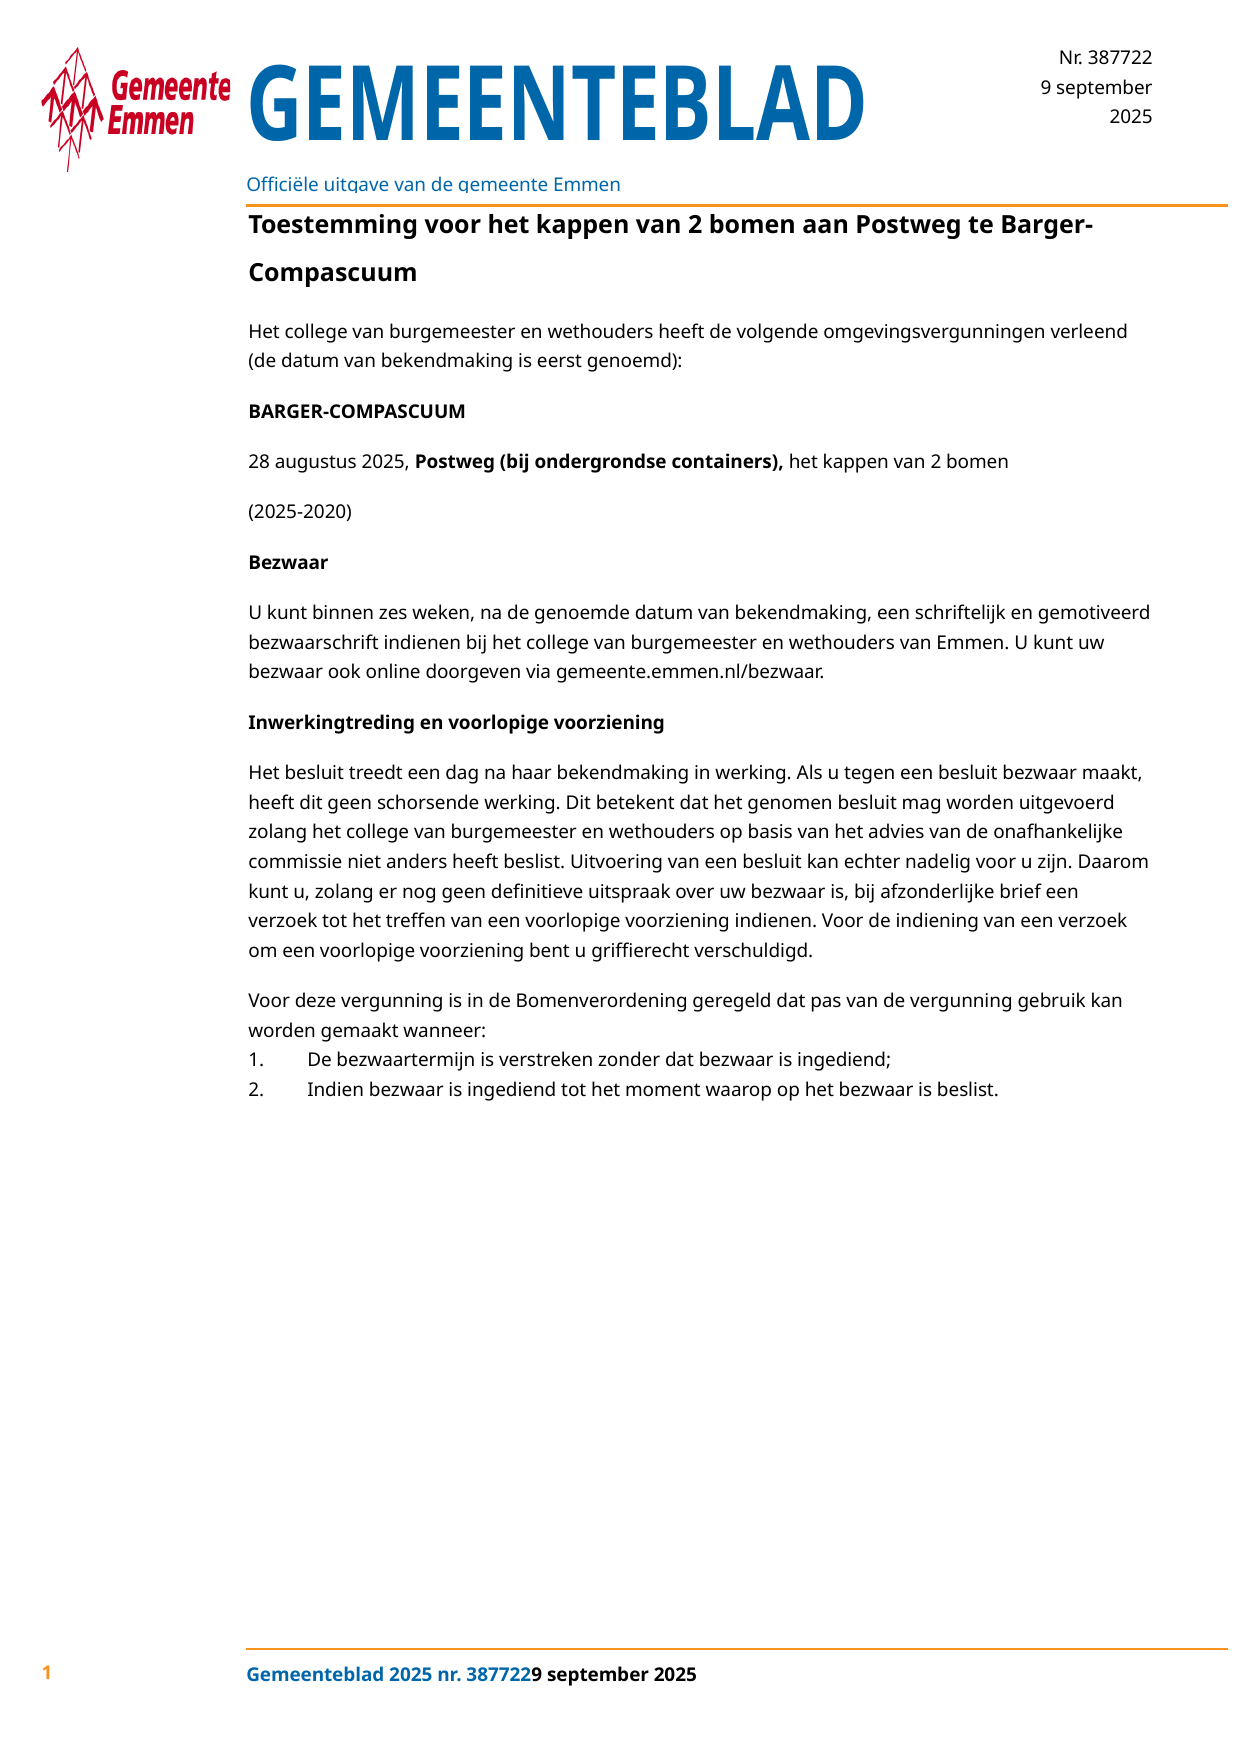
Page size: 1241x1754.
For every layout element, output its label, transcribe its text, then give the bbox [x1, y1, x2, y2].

text Inwerkingtreding en voorlopige voorziening [248, 709, 1152, 735]
text Toestemming voor het kappen van 2 bomen aan Postweg te Barger-Compascuum [248, 207, 1152, 288]
text U kunt binnen zes weken, na de genoemde datum van bekendmaking, een schriftelijk en gemotiveerd bezwaarschrift indienen bij het college van burgemeester en wethouders van Emmen. U kunt uw bezwaar ook online doorgeven via gemeente.emmen.nl/bezwaar. [248, 599, 1152, 684]
text Het besluit treedt een dag na haar bekendmaking in werking. Als u tegen een besluit bezwaar maakt, heeft dit geen schorsende werking. Dit betekent dat het genomen besluit mag worden uitgevoerd zolang het college van burgemeester en wethouders op basis van het advies van de onafhankelijke commissie niet anders heeft beslist. Uitvoering van een besluit kan echter nadelig voor u zijn. Daarom kunt u, zolang er nog geen definitieve uitspraak over uw bezwaar is, bij afzonderlijke brief een verzoek tot het treffen van een voorlopige voorziening indienen. Voor de indiening van een verzoek om een voorlopige voorziening bent u griffierecht verschuldigd. [248, 759, 1152, 963]
text (2025-2020) [248, 499, 1152, 524]
text Voor deze vergunning is in de Bomenverordening geregeld dat pas van de vergunning gebruik kan worden gemaakt wanneer: [248, 987, 1152, 1043]
text Bezwaar [248, 549, 1152, 575]
list De bezwaartermijn is verstreken zonder dat bezwaar is ingediend; [248, 1047, 1152, 1072]
list Indien bezwaar is ingediend tot het moment waarop op het bezwaar is beslist. [248, 1076, 1152, 1102]
text BARGER-COMPASCUUM [248, 398, 1152, 424]
text Het college van burgemeester en wethouders heeft de volgende omgevingsvergunningen verleend (de datum van bekendmaking is eerst genoemd): [248, 318, 1152, 373]
text 28 augustus 2025, Postweg (bij ondergrondse containers), het kappen van 2 bomen [248, 448, 1152, 474]
picture [41, 47, 231, 172]
